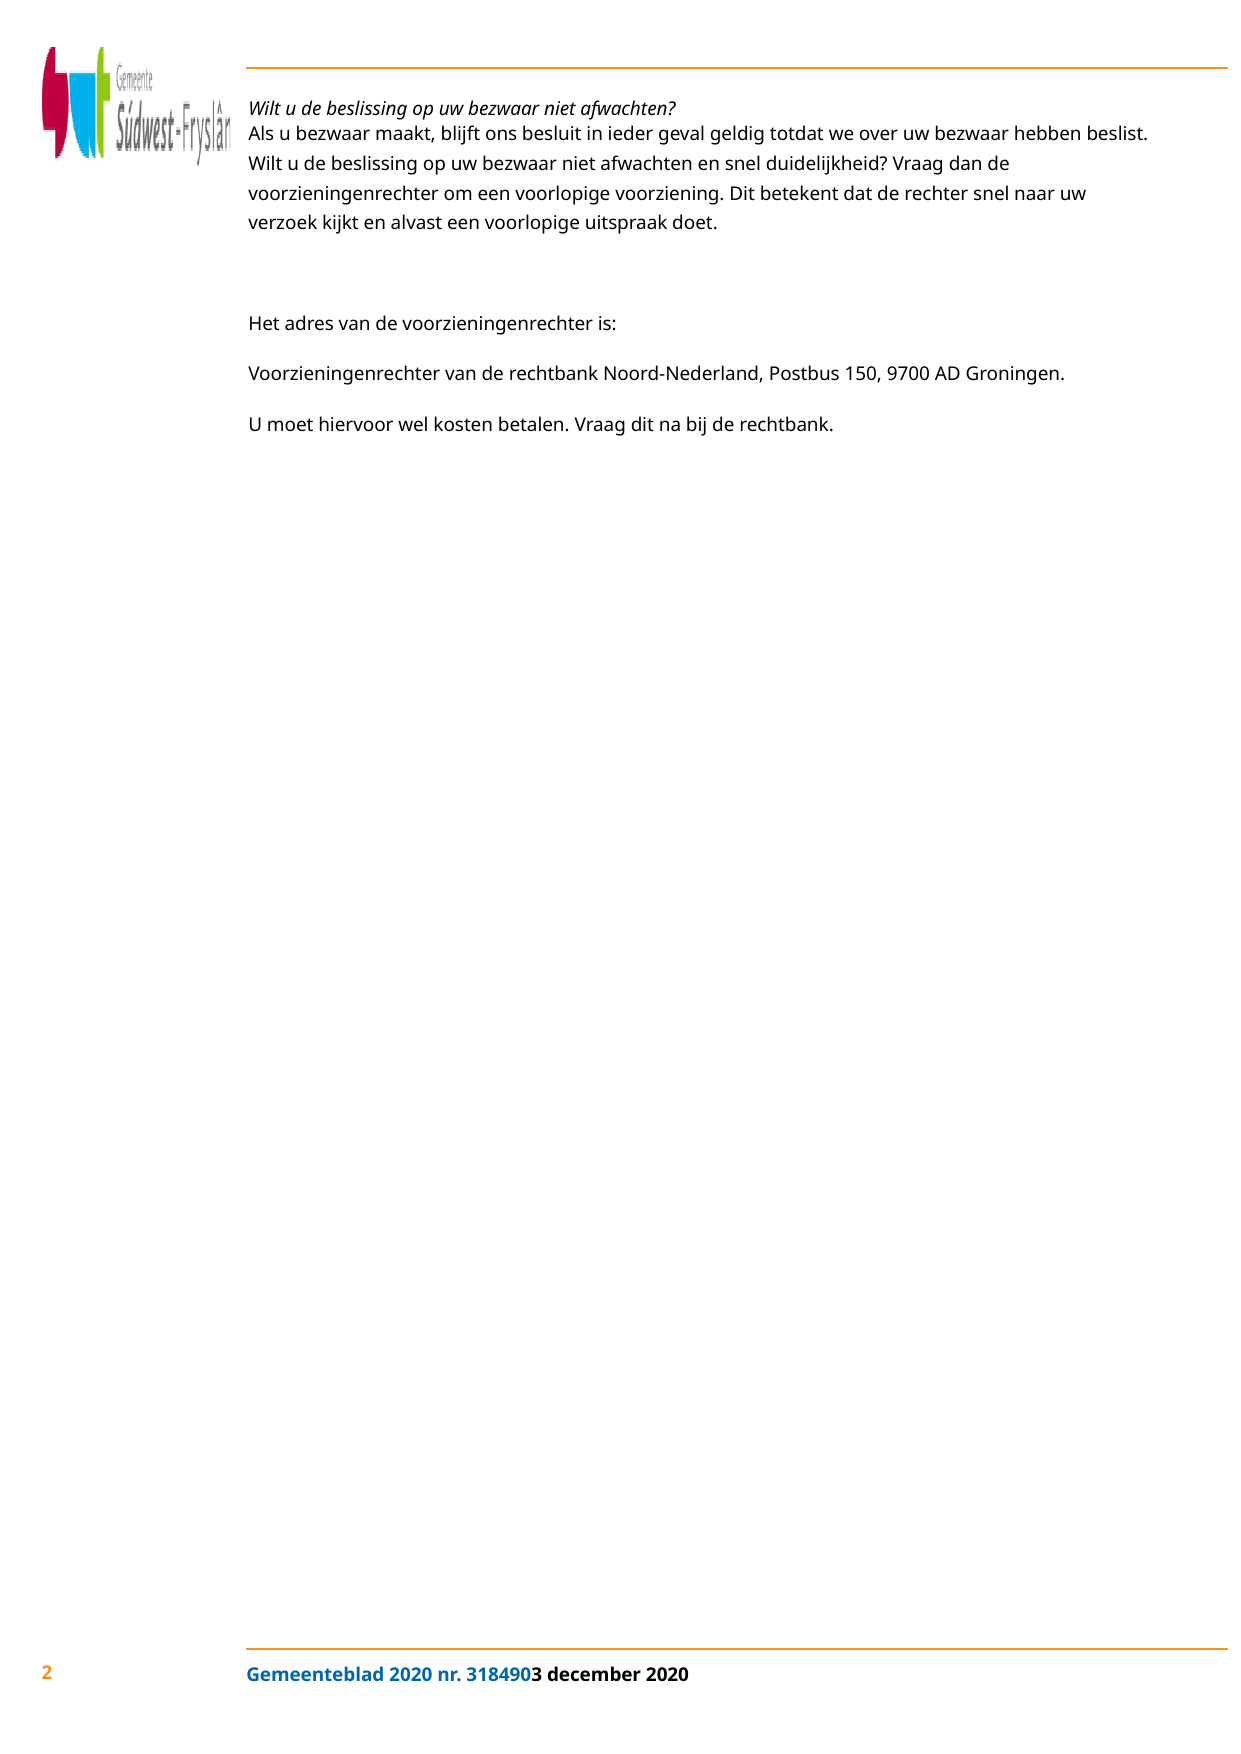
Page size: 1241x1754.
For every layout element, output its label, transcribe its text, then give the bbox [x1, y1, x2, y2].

text Het adres van de voorzieningenrechter is: [248, 310, 1152, 336]
picture [41, 47, 231, 172]
text Wilt u de beslissing op uw bezwaar niet afwachten? [248, 95, 1152, 121]
text Voorzieningenrechter van de rechtbank Noord-Nederland, Postbus 150, 9700 AD Groningen. [248, 361, 1152, 386]
text Als u bezwaar maakt, blijft ons besluit in ieder geval geldig totdat we over uw bezwaar hebben beslist. Wilt u de beslissing op uw bezwaar niet afwachten en snel duidelijkheid? Vraag dan de voorzieningenrechter om een voorlopige voorziening. Dit betekent dat de rechter snel naar uw verzoek kijkt en alvast een voorlopige uitspraak doet. [248, 121, 1152, 235]
text U moet hiervoor wel kosten betalen. Vraag dit na bij de rechtbank. [248, 411, 1152, 437]
